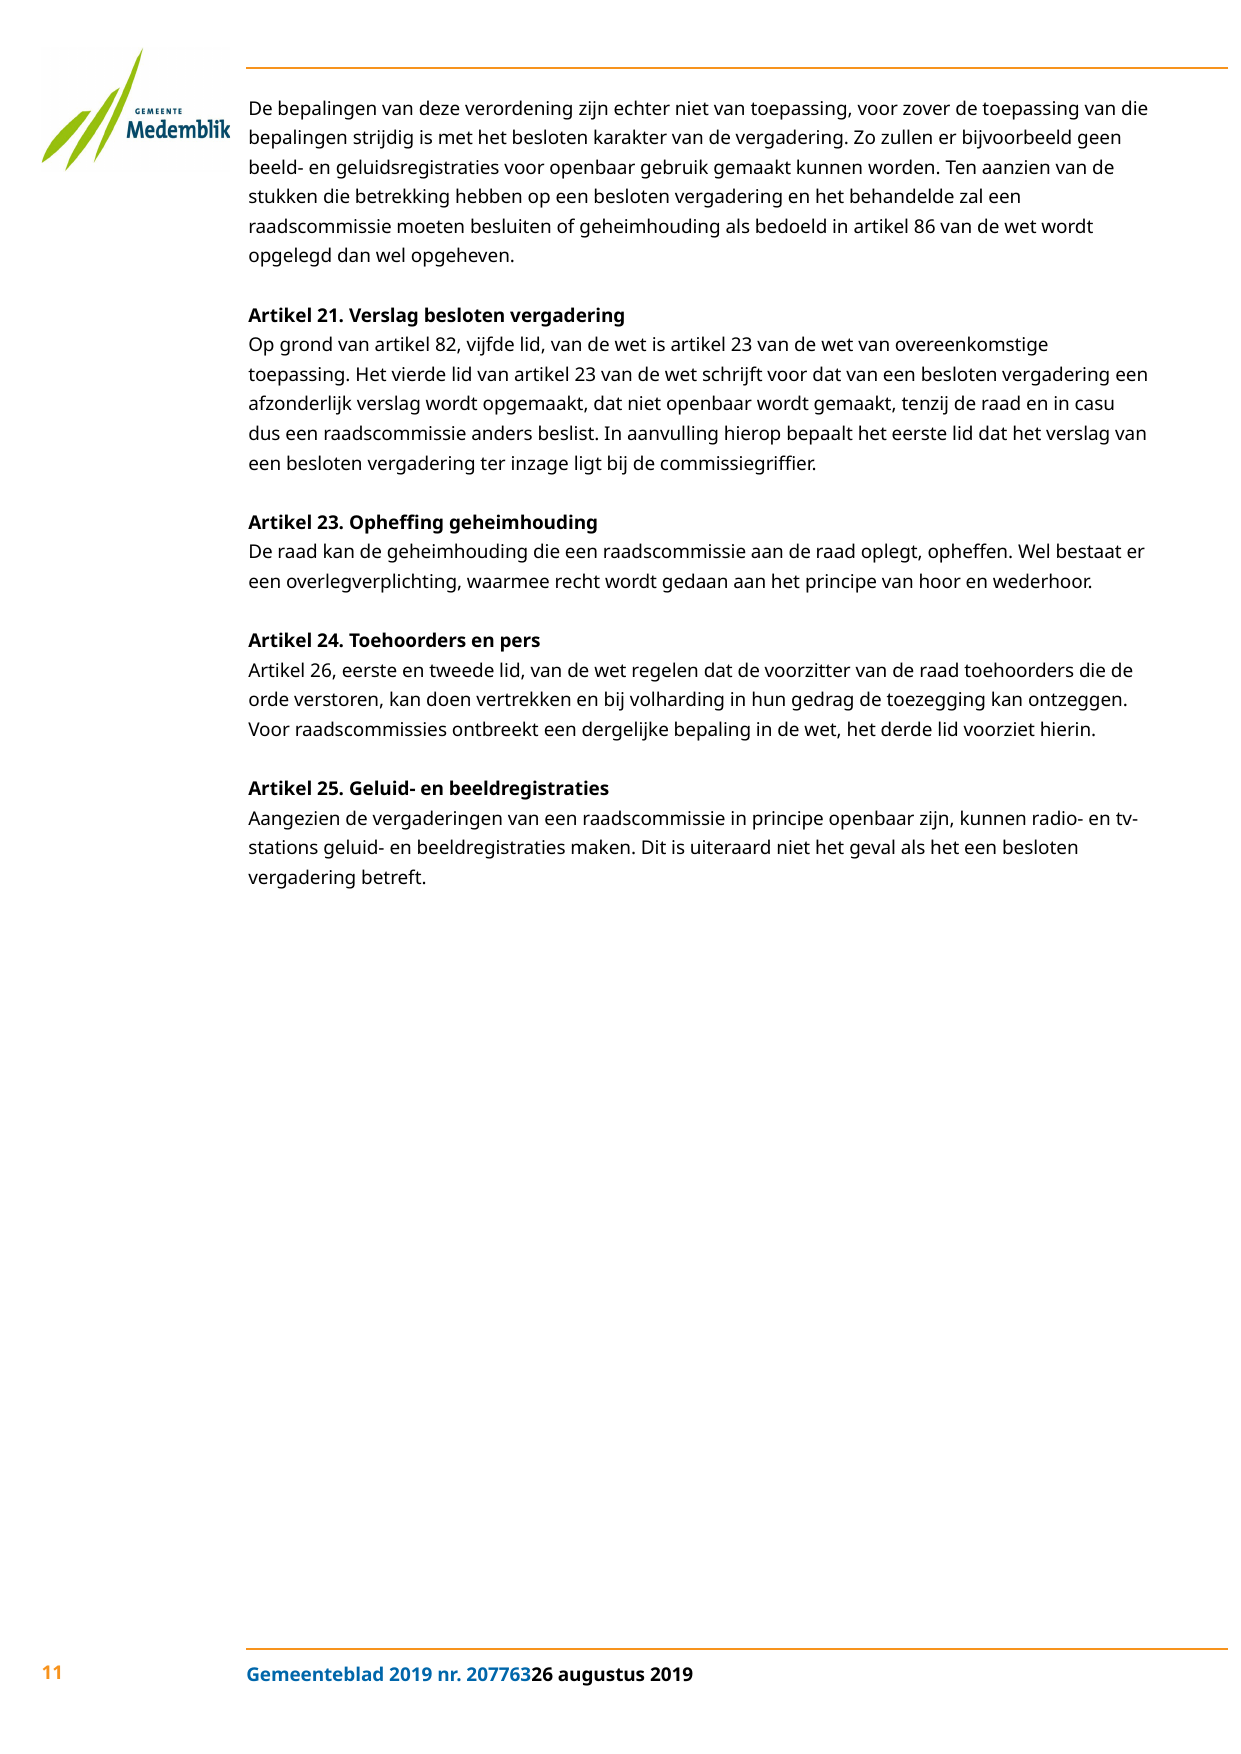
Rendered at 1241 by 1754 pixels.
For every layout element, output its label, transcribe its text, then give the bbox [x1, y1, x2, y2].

text Artikel 24. Toehoorders en pers [248, 627, 1152, 653]
text De bepalingen van deze verordening zijn echter niet van toepassing, voor zover de toepassing van die bepalingen strijdig is met het besloten karakter van de vergadering. Zo zullen er bijvoorbeeld geen beeld- en geluidsregistraties voor openbaar gebruik gemaakt kunnen worden. Ten aanzien van de stukken die betrekking hebben op een besloten vergadering en het behandelde zal een raadscommissie moeten besluiten of geheimhouding als bedoeld in artikel 86 van de wet wordt opgelegd dan wel opgeheven. [248, 95, 1152, 268]
picture [41, 47, 231, 172]
text Artikel 26, eerste en tweede lid, van de wet regelen dat de voorzitter van de raad toehoorders die de orde verstoren, kan doen vertrekken en bij volharding in hun gedrag de toezegging kan ontzeggen. Voor raadscommissies ontbreekt een dergelijke bepaling in de wet, het derde lid voorziet hierin. [248, 657, 1152, 742]
text Aangezien de vergaderingen van een raadscommissie in principe openbaar zijn, kunnen radio- en tv-stations geluid- en beeldregistraties maken. Dit is uiteraard niet het geval als het een besloten vergadering betreft. [248, 805, 1152, 890]
text De raad kan de geheimhouding die een raadscommissie aan de raad oplegt, opheffen. Wel bestaat er een overlegverplichting, waarmee recht wordt gedaan aan het principe van hoor en wederhoor. [248, 538, 1152, 594]
text Artikel 25. Geluid- en beeldregistraties [248, 775, 1152, 801]
text Artikel 21. Verslag besloten vergadering [248, 302, 1152, 328]
text Artikel 23. Opheffing geheimhouding [248, 509, 1152, 535]
text Op grond van artikel 82, vijfde lid, van de wet is artikel 23 van de wet van overeenkomstige toepassing. Het vierde lid van artikel 23 van de wet schrijft voor dat van een besloten vergadering een afzonderlijk verslag wordt opgemaakt, dat niet openbaar wordt gemaakt, tenzij de raad en in casu dus een raadscommissie anders beslist. In aanvulling hierop bepaalt het eerste lid dat het verslag van een besloten vergadering ter inzage ligt bij de commissiegriffier. [248, 331, 1152, 476]
